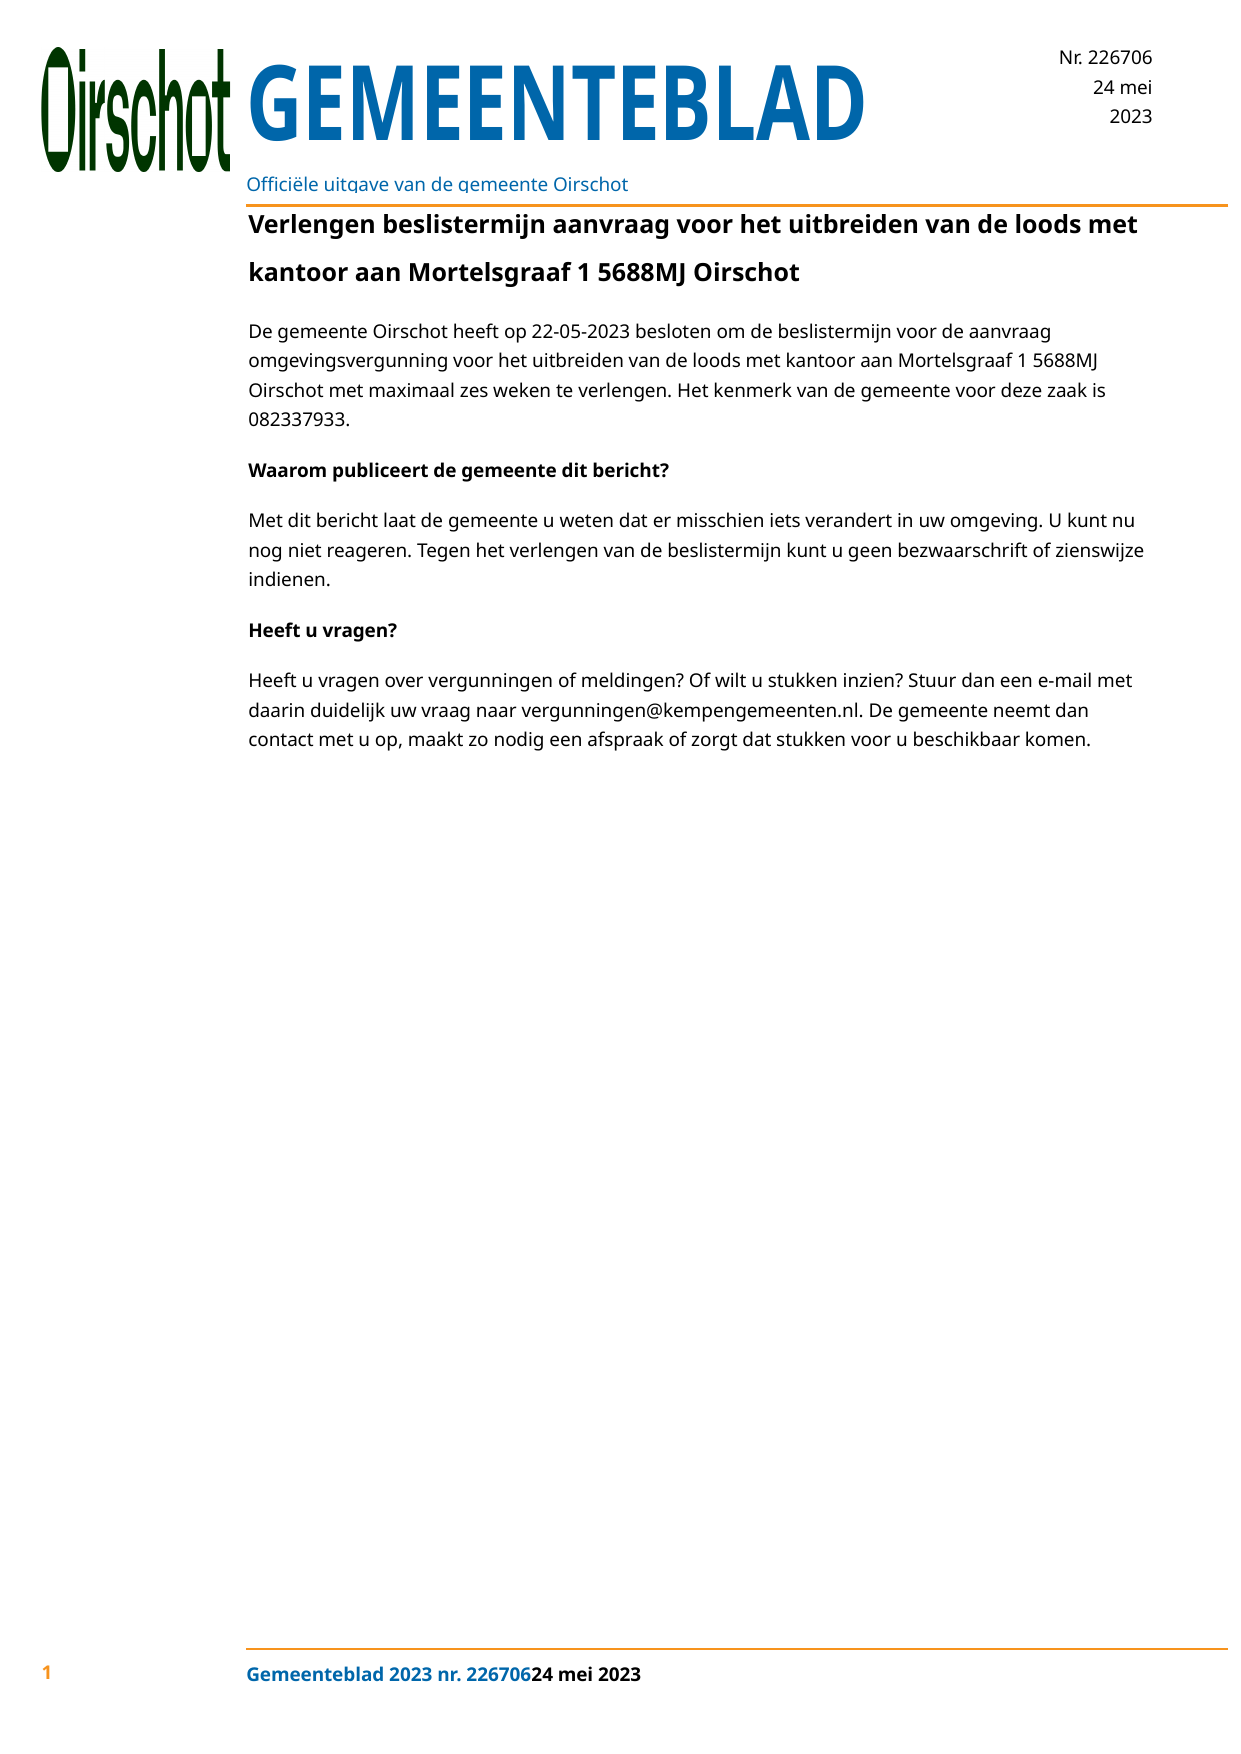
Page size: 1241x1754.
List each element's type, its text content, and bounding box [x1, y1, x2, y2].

text De gemeente Oirschot heeft op 22-05-2023 besloten om de beslistermijn voor de aanvraag omgevingsvergunning voor het uitbreiden van de loods met kantoor aan Mortelsgraaf 1 5688MJ Oirschot met maximaal zes weken te verlengen. Het kenmerk van de gemeente voor deze zaak is 082337933. [248, 318, 1152, 432]
text Verlengen beslistermijn aanvraag voor het uitbreiden van de loods met kantoor aan Mortelsgraaf 1 5688MJ Oirschot [248, 207, 1152, 288]
text Heeft u vragen? [248, 617, 1152, 643]
text Heeft u vragen over vergunningen of meldingen? Of wilt u stukken inzien? Stuur dan een e-mail met daarin duidelijk uw vraag naar vergunningen@kempengemeenten.nl. De gemeente neemt dan contact met u op, maakt zo nodig een afspraak of zorgt dat stukken voor u beschikbaar komen. [248, 667, 1152, 752]
text Waarom publiceert de gemeente dit bericht? [248, 457, 1152, 483]
text Met dit bericht laat de gemeente u weten dat er misschien iets verandert in uw omgeving. U kunt nu nog niet reageren. Tegen het verlengen van de beslistermijn kunt u geen bezwaarschrift of zienswijze indienen. [248, 507, 1152, 592]
picture [41, 47, 231, 172]
